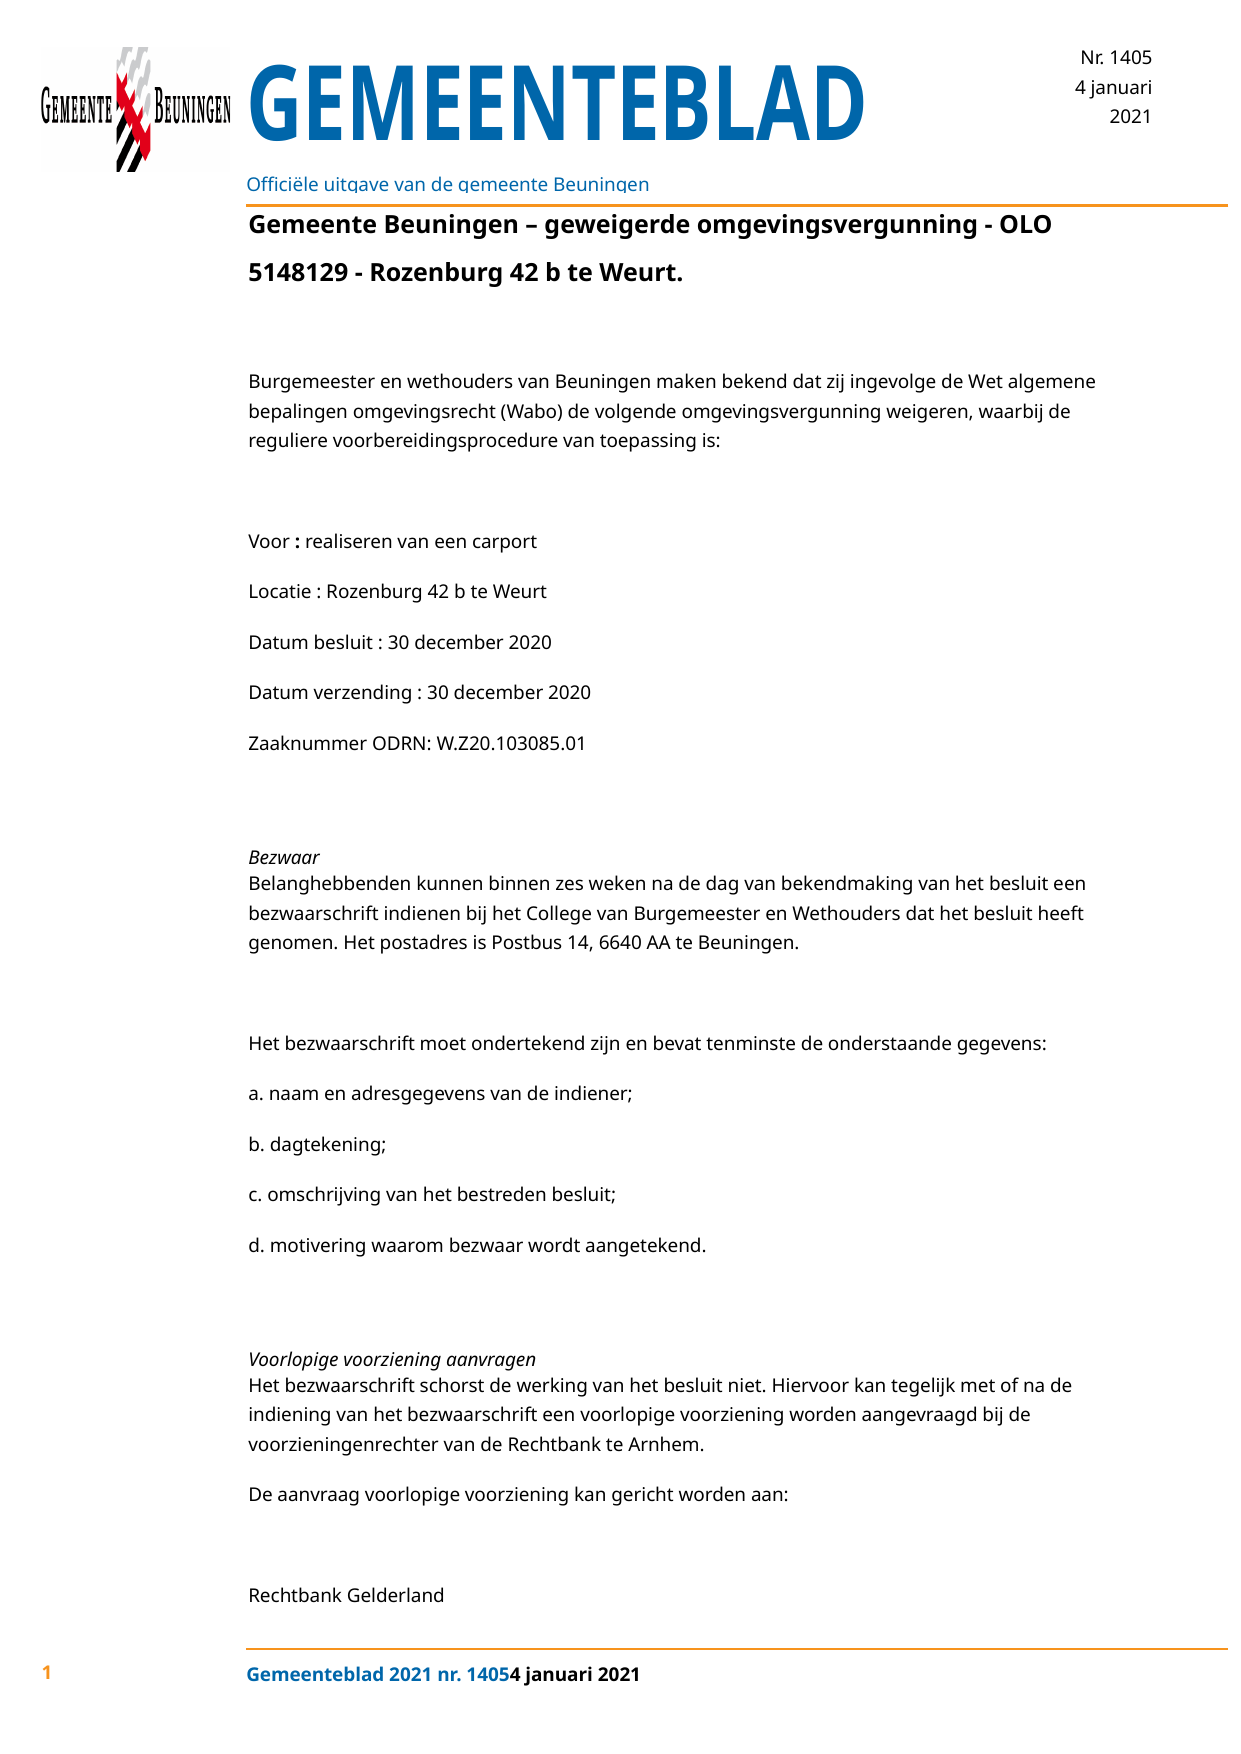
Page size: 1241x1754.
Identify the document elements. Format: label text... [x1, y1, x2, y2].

text Zaaknummer ODRN: W.Z20.103085.01 [248, 730, 1152, 756]
text Het bezwaarschrift moet ondertekend zijn en bevat tenminste de onderstaande gegevens: [248, 1030, 1152, 1056]
text a. naam en adresgegevens van de indiener; [248, 1081, 1152, 1106]
text d. motivering waarom bezwaar wordt aangetekend. [248, 1232, 1152, 1257]
text Het bezwaarschrift schorst de werking van het besluit niet. Hiervoor kan tegelijk met of na de indiening van het bezwaarschrift een voorlopige voorziening worden aangevraagd bij de voorzieningenrechter van de Rechtbank te Arnhem. [248, 1372, 1152, 1457]
text Rechtbank Gelderland [248, 1582, 1152, 1608]
text Voor : realiseren van een carport [248, 528, 1152, 554]
picture [41, 47, 231, 172]
text b. dagtekening; [248, 1131, 1152, 1157]
text Burgemeester en wethouders van Beuningen maken bekend dat zij ingevolge de Wet algemene bepalingen omgevingsrecht (Wabo) de volgende omgevingsvergunning weigeren, waarbij de reguliere voorbereidingsprocedure van toepassing is: [248, 368, 1152, 453]
text Voorlopige voorziening aanvragen [248, 1346, 1152, 1372]
text Datum verzending : 30 december 2020 [248, 679, 1152, 705]
text De aanvraag voorlopige voorziening kan gericht worden aan: [248, 1481, 1152, 1507]
text Belanghebbenden kunnen binnen zes weken na de dag van bekendmaking van het besluit een bezwaarschrift indienen bij het College van Burgemeester en Wethouders dat het besluit heeft genomen. Het postadres is Postbus 14, 6640 AA te Beuningen. [248, 870, 1152, 955]
text Datum besluit : 30 december 2020 [248, 629, 1152, 655]
text Gemeente Beuningen – geweigerde omgevingsvergunning - OLO 5148129 - Rozenburg 42 b te Weurt. [248, 207, 1152, 288]
text Bezwaar [248, 844, 1152, 870]
text Locatie : Rozenburg 42 b te Weurt [248, 579, 1152, 604]
text c. omschrijving van het bestreden besluit; [248, 1181, 1152, 1207]
